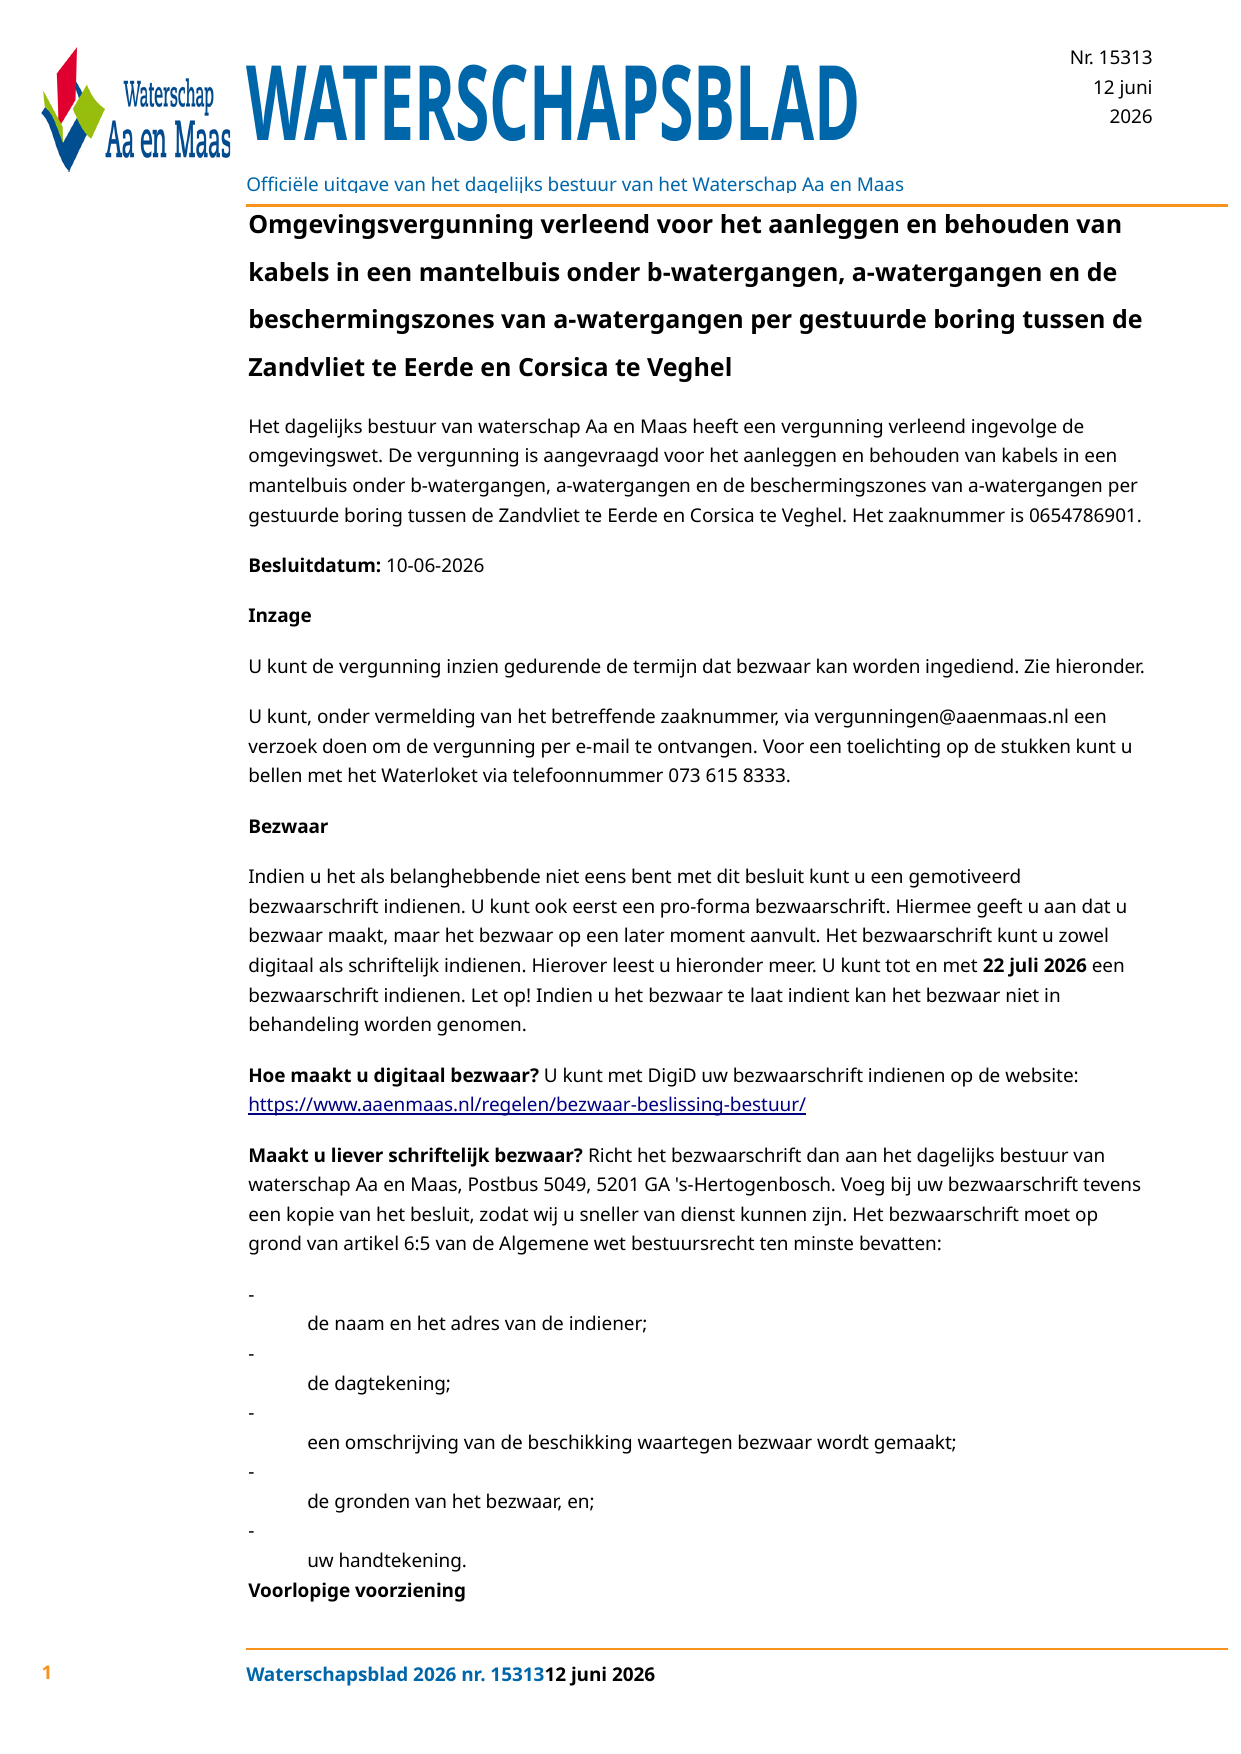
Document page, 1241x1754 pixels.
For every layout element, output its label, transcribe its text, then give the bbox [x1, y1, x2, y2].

picture [41, 47, 231, 172]
list een omschrijving van de beschikking waartegen bezwaar wordt gemaakt; [248, 1429, 1152, 1455]
text Voorlopige voorziening [248, 1577, 1152, 1603]
text Maakt u liever schriftelijk bezwaar? Richt het bezwaarschrift dan aan het dagelijks bestuur van waterschap Aa en Maas, Postbus 5049, 5201 GA 's-Hertogenbosch. Voeg bij uw bezwaarschrift tevens een kopie van het besluit, zodat wij u sneller van dienst kunnen zijn. Het bezwaarschrift moet op grond van artikel 6:5 van de Algemene wet bestuursrecht ten minste bevatten: [248, 1142, 1152, 1256]
text Inzage [248, 603, 1152, 628]
text Hoe maakt u digitaal bezwaar? U kunt met DigiD uw bezwaarschrift indienen op de website: https://www.aaenmaas.nl/regelen/bezwaar-beslissing-bestuur/ [248, 1062, 1152, 1117]
list uw handtekening. [248, 1547, 1152, 1573]
text Indien u het als belanghebbende niet eens bent met dit besluit kunt u een gemotiveerd bezwaarschrift indienen. U kunt ook eerst een pro-forma bezwaarschrift. Hiermee geeft u aan dat u bezwaar maakt, maar het bezwaar op een later moment aanvult. Het bezwaarschrift kunt u zowel digitaal als schriftelijk indienen. Hierover leest u hieronder meer. U kunt tot en met 22 juli 2026 een bezwaarschrift indienen. Let op! Indien u het bezwaar te laat indient kan het bezwaar niet in behandeling worden genomen. [248, 863, 1152, 1037]
text U kunt, onder vermelding van het betreffende zaaknummer, via vergunningen@aaenmaas.nl een verzoek doen om de vergunning per e-mail te ontvangen. Voor een toelichting op de stukken kunt u bellen met het Waterloket via telefoonnummer 073 615 8333. [248, 703, 1152, 788]
text U kunt de vergunning inzien gedurende de termijn dat bezwaar kan worden ingediend. Zie hieronder. [248, 653, 1152, 679]
list de dagtekening; [248, 1370, 1152, 1396]
list de naam en het adres van de indiener; [248, 1311, 1152, 1336]
text Het dagelijks bestuur van waterschap Aa en Maas heeft een vergunning verleend ingevolge de omgevingswet. De vergunning is aangevraagd voor het aanleggen en behouden van kabels in een mantelbuis onder b-watergangen, a-watergangen en de beschermingszones van a-watergangen per gestuurde boring tussen de Zandvliet te Eerde en Corsica te Veghel. Het zaaknummer is 0654786901. [248, 413, 1152, 528]
text Besluitdatum: 10-06-2026 [248, 552, 1152, 578]
text Bezwaar [248, 813, 1152, 839]
list de gronden van het bezwaar, en; [248, 1488, 1152, 1514]
text Omgevingsvergunning verleend voor het aanleggen en behouden van kabels in een mantelbuis onder b-watergangen, a-watergangen en de beschermingszones van a-watergangen per gestuurde boring tussen de Zandvliet te Eerde en Corsica te Veghel [248, 207, 1152, 384]
